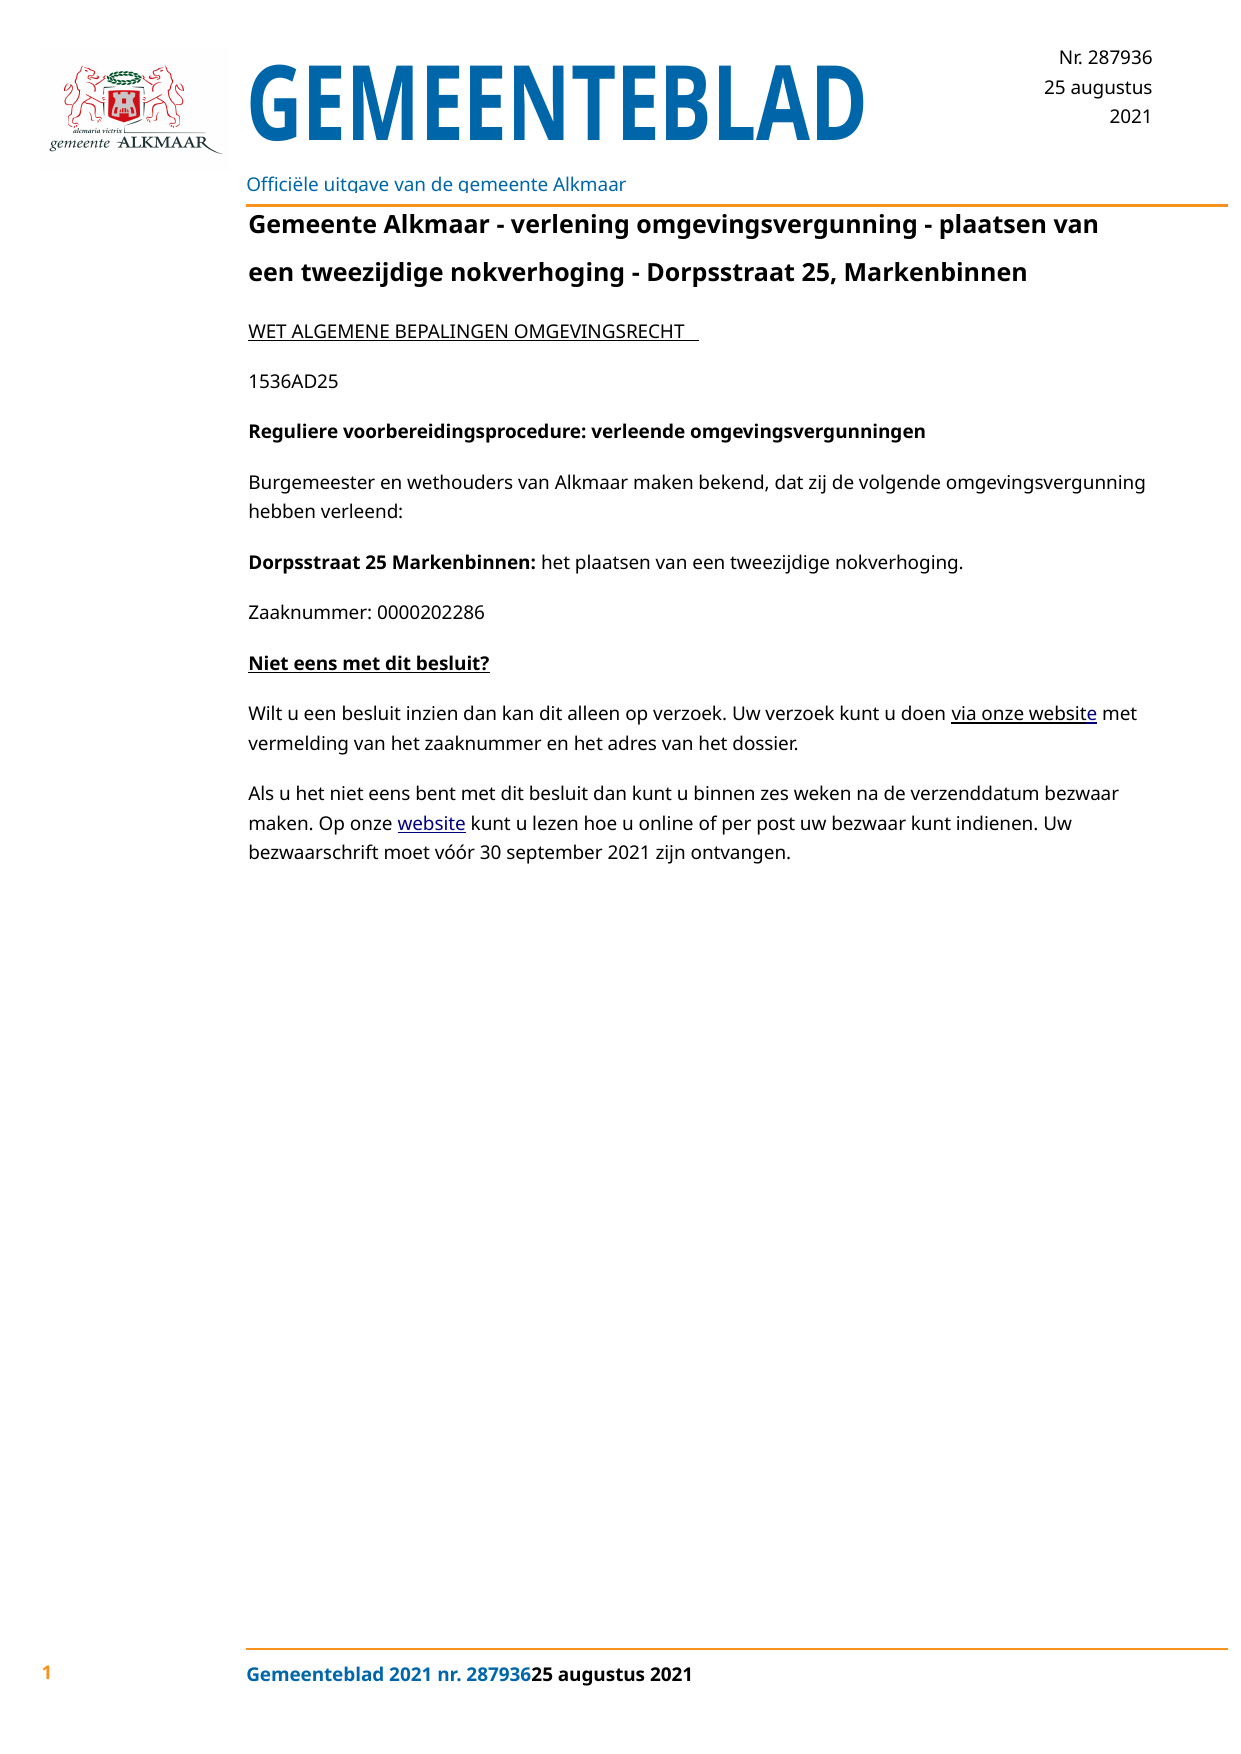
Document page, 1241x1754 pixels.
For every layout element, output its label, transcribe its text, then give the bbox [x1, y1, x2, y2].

text Dorpsstraat 25 Markenbinnen: het plaatsen van een tweezijdige nokverhoging. [248, 549, 1152, 575]
text Reguliere voorbereidingsprocedure: verleende omgevingsvergunningen [248, 419, 1152, 444]
text Als u het niet eens bent met dit besluit dan kunt u binnen zes weken na de verzenddatum bezwaar maken. Op onze website kunt u lezen hoe u online of per post uw bezwaar kunt indienen. Uw bezwaarschrift moet vóór 30 september 2021 zijn ontvangen. [248, 780, 1152, 865]
text Niet eens met dit besluit? [248, 650, 1152, 676]
text Zaaknummer: 0000202286 [248, 599, 1152, 625]
picture [41, 47, 231, 172]
text WET ALGEMENE BEPALINGEN OMGEVINGSRECHT [248, 318, 1152, 344]
text Gemeente Alkmaar - verlening omgevingsvergunning - plaatsen van een tweezijdige nokverhoging - Dorpsstraat 25, Markenbinnen [248, 207, 1152, 288]
text Burgemeester en wethouders van Alkmaar maken bekend, dat zij de volgende omgevingsvergunning hebben verleend: [248, 469, 1152, 524]
text 1536AD25 [248, 368, 1152, 394]
text Wilt u een besluit inzien dan kan dit alleen op verzoek. Uw verzoek kunt u doen via onze website met vermelding van het zaaknummer en het adres van het dossier. [248, 700, 1152, 756]
